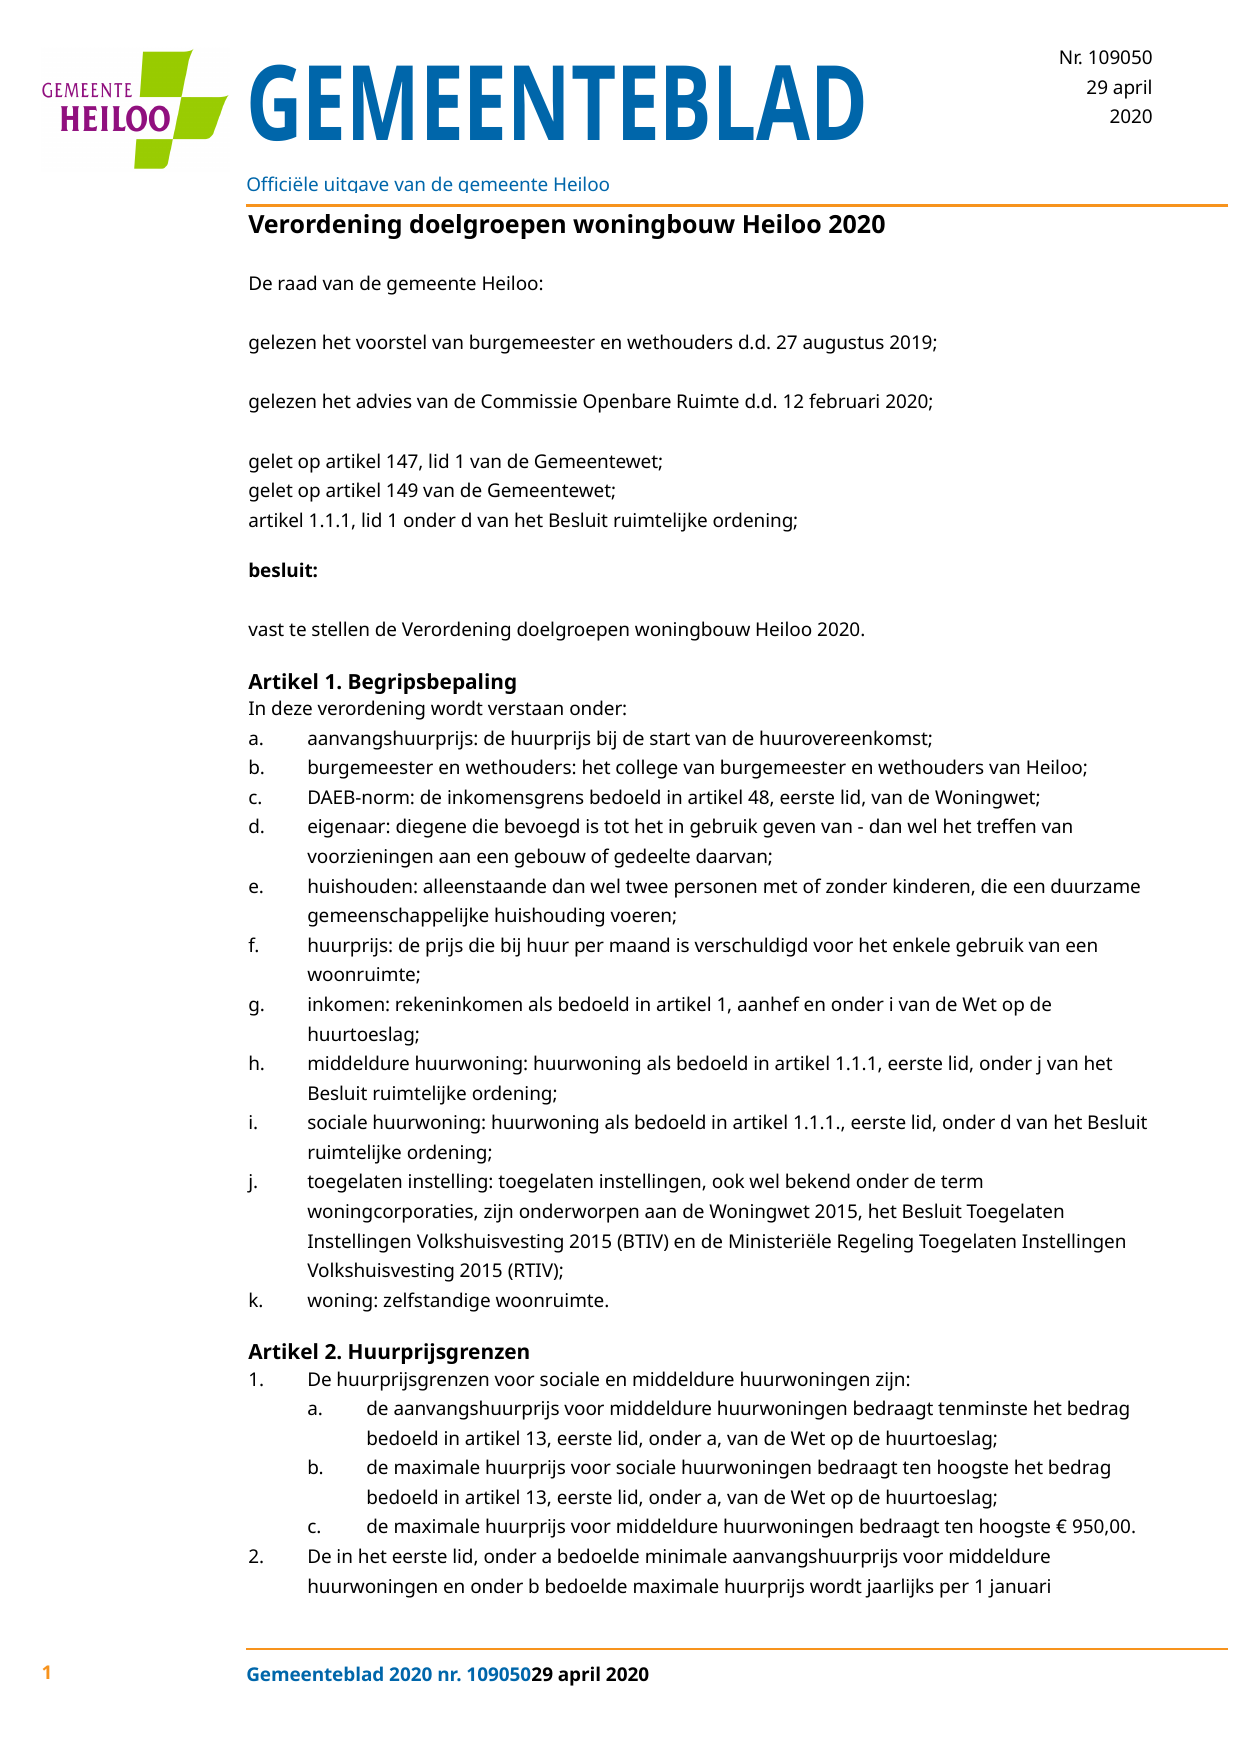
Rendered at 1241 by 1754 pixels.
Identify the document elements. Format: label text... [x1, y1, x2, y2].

text De raad van de gemeente Heiloo: [248, 270, 1152, 296]
list woning: zelfstandige woonruimte. [248, 1287, 1152, 1313]
text In deze verordening wordt verstaan onder: [248, 695, 1152, 721]
list inkomen: rekeninkomen als bedoeld in artikel 1, aanhef en onder i van de Wet op de huurtoeslag; [248, 991, 1152, 1046]
picture [41, 47, 231, 172]
text artikel 1.1.1, lid 1 onder d van het Besluit ruimtelijke ordening; [248, 507, 1152, 533]
list De huurprijsgrenzen voor sociale en middeldure huurwoningen zijn: [248, 1366, 1152, 1392]
text Artikel 1. Begripsbepaling [248, 667, 1152, 695]
text gelezen het voorstel van burgemeester en wethouders d.d. 27 augustus 2019; [248, 329, 1152, 355]
list aanvangshuurprijs: de huurprijs bij de start van de huurovereenkomst; [248, 725, 1152, 751]
list middeldure huurwoning: huurwoning als bedoeld in artikel 1.1.1, eerste lid, onder j van het Besluit ruimtelijke ordening; [248, 1050, 1152, 1106]
list huurprijs: de prijs die bij huur per maand is verschuldigd voor het enkele gebruik van een woonruimte; [248, 932, 1152, 987]
list DAEB‐norm: de inkomensgrens bedoeld in artikel 48, eerste lid, van de Woningwet; [248, 784, 1152, 810]
list de aanvangshuurprijs voor middeldure huurwoningen bedraagt tenminste het bedrag bedoeld in artikel 13, eerste lid, onder a, van de Wet op de huurtoeslag; [307, 1395, 1152, 1451]
list toegelaten instelling: toegelaten instellingen, ook wel bekend onder de term woningcorporaties, zijn onderworpen aan de Woningwet 2015, het Besluit Toegelaten Instellingen Volkshuisvesting 2015 (BTIV) en de Ministeriële Regeling Toegelaten Instellingen Volkshuisvesting 2015 (RTIV); [248, 1169, 1152, 1283]
text gelezen het advies van de Commissie Openbare Ruimte d.d. 12 februari 2020; [248, 389, 1152, 414]
list de maximale huurprijs voor middeldure huurwoningen bedraagt ten hoogste € 950,00. [307, 1514, 1152, 1539]
list huishouden: alleenstaande dan wel twee personen met of zonder kinderen, die een duurzame gemeenschappelijke huishouding voeren; [248, 873, 1152, 928]
text besluit: [248, 557, 1152, 583]
list burgemeester en wethouders: het college van burgemeester en wethouders van Heiloo; [248, 754, 1152, 780]
text vast te stellen de Verordening doelgroepen woningbouw Heiloo 2020. [248, 616, 1152, 642]
text gelet op artikel 147, lid 1 van de Gemeentewet; [248, 448, 1152, 473]
list De in het eerste lid, onder a bedoelde minimale aanvangshuurprijs voor middeldure huurwoningen en onder b bedoelde maximale huurprijs wordt jaarlijks per 1 januari [248, 1543, 1152, 1599]
list de maximale huurprijs voor sociale huurwoningen bedraagt ten hoogste het bedrag bedoeld in artikel 13, eerste lid, onder a, van de Wet op de huurtoeslag; [307, 1454, 1152, 1510]
text Verordening doelgroepen woningbouw Heiloo 2020 [248, 207, 1152, 241]
text gelet op artikel 149 van de Gemeentewet; [248, 477, 1152, 503]
list eigenaar: diegene die bevoegd is tot het in gebruik geven van - dan wel het treffen van voorzieningen aan een gebouw of gedeelte daarvan; [248, 814, 1152, 869]
list sociale huurwoning: huurwoning als bedoeld in artikel 1.1.1., eerste lid, onder d van het Besluit ruimtelijke ordening; [248, 1109, 1152, 1165]
text Artikel 2. Huurprijsgrenzen [248, 1337, 1152, 1366]
